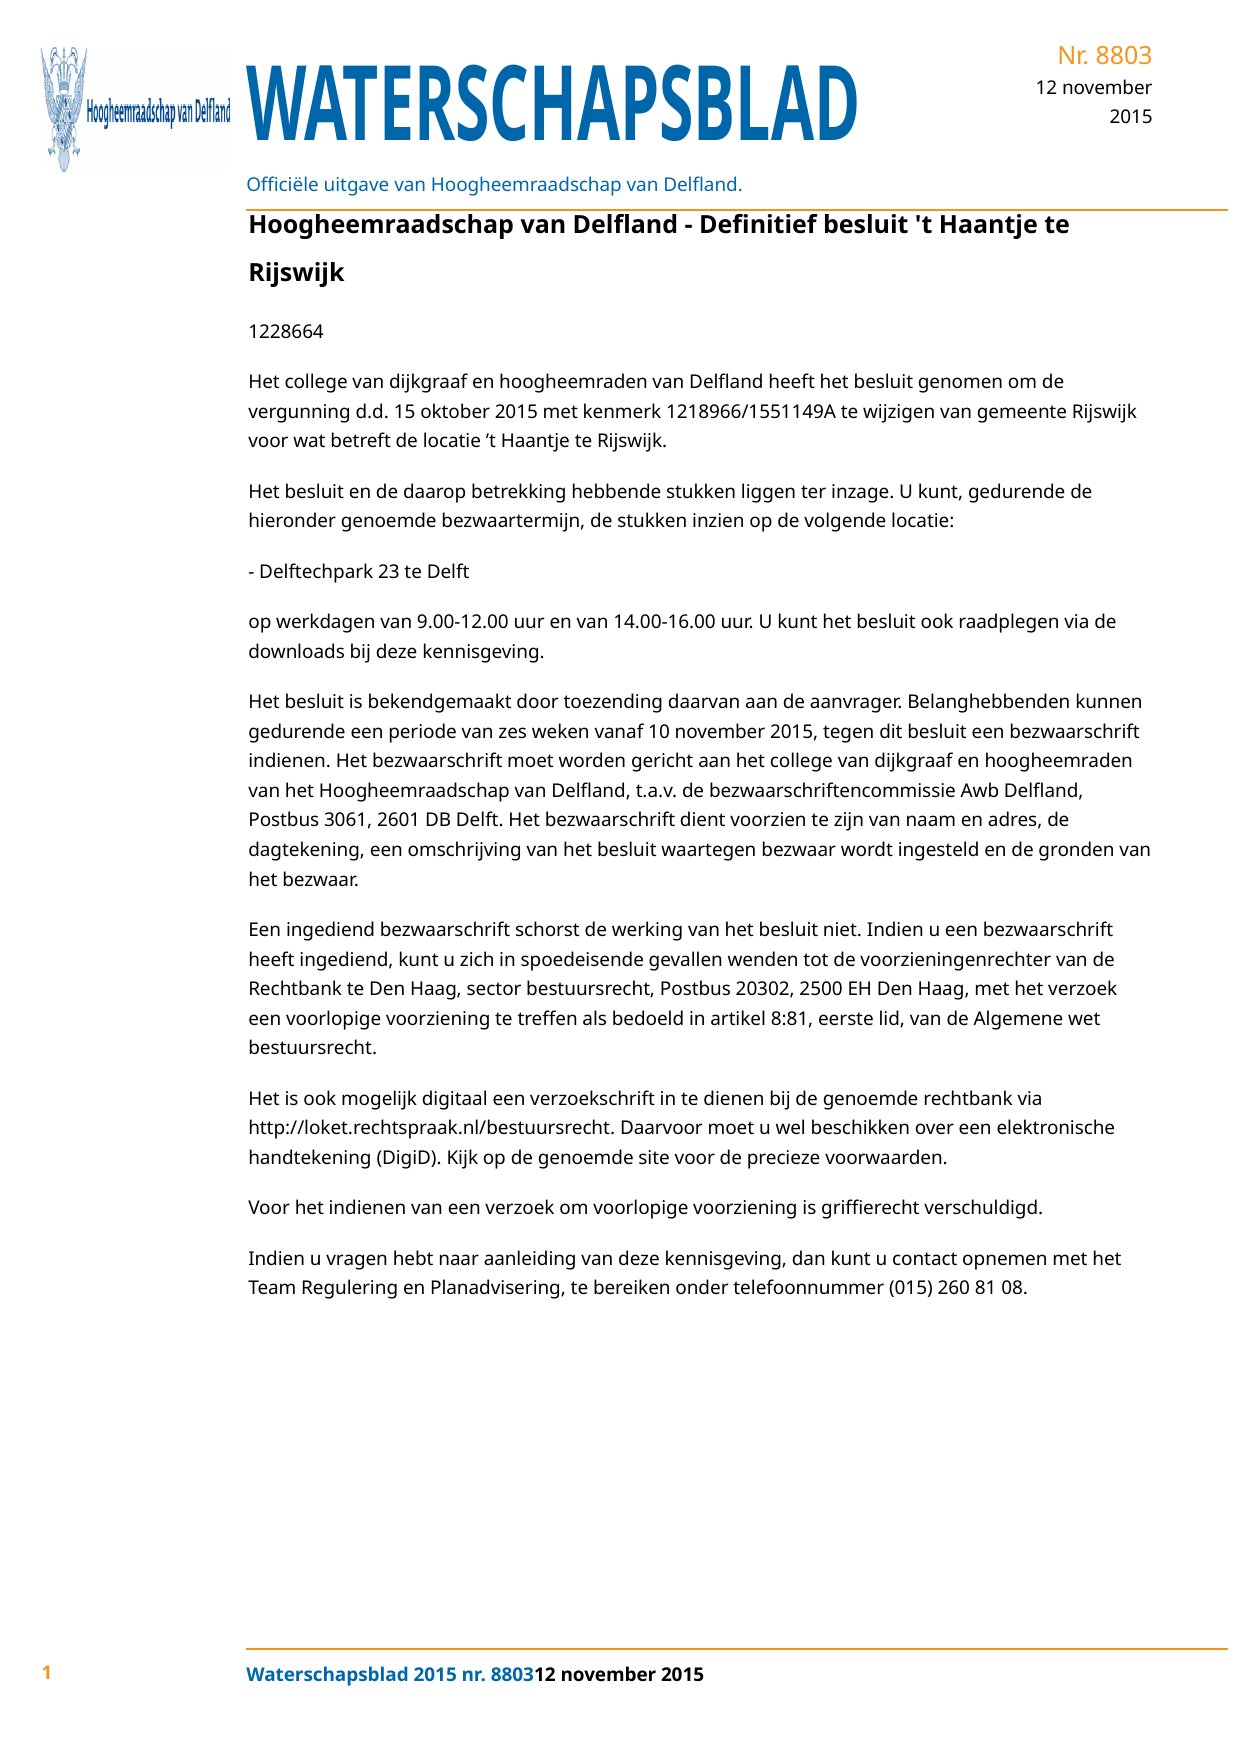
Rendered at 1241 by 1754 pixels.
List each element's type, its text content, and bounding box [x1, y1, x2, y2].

text Indien u vragen hebt naar aanleiding van deze kennisgeving, dan kunt u contact opnemen met het Team Regulering en Planadvisering, te bereiken onder telefoonnummer (015) 260 81 08. [248, 1245, 1152, 1300]
text Het besluit en de daarop betrekking hebbende stukken liggen ter inzage. U kunt, gedurende de hieronder genoemde bezwaartermijn, de stukken inzien op de volgende locatie: [248, 478, 1152, 533]
text Een ingediend bezwaarschrift schorst de werking van het besluit niet. Indien u een bezwaarschrift heeft ingediend, kunt u zich in spoedeisende gevallen wenden tot de voorzieningenrechter van de Rechtbank te Den Haag, sector bestuursrecht, Postbus 20302, 2500 EH Den Haag, met het verzoek een voorlopige voorziening te treffen als bedoeld in artikel 8:81, eerste lid, van de Algemene wet bestuursrecht. [248, 916, 1152, 1060]
text 1228664 [248, 318, 1152, 344]
text Het besluit is bekendgemaakt door toezending daarvan aan de aanvrager. Belanghebbenden kunnen gedurende een periode van zes weken vanaf 10 november 2015, tegen dit besluit een bezwaarschrift indienen. Het bezwaarschrift moet worden gericht aan het college van dijkgraaf en hoogheemraden van het Hoogheemraadschap van Delfland, t.a.v. de bezwaarschriftencommissie Awb Delfland, Postbus 3061, 2601 DB Delft. Het bezwaarschrift dient voorzien te zijn van naam en adres, de dagtekening, een omschrijving van het besluit waartegen bezwaar wordt ingesteld en de gronden van het bezwaar. [248, 688, 1152, 892]
text Het is ook mogelijk digitaal een verzoekschrift in te dienen bij de genoemde rechtbank via http://loket.rechtspraak.nl/bestuursrecht. Daarvoor moet u wel beschikken over een elektronische handtekening (DigiD). Kijk op de genoemde site voor de precieze voorwaarden. [248, 1085, 1152, 1170]
text op werkdagen van 9.00-12.00 uur en van 14.00-16.00 uur. U kunt het besluit ook raadplegen via de downloads bij deze kennisgeving. [248, 608, 1152, 664]
text Het college van dijkgraaf en hoogheemraden van Delfland heeft het besluit genomen om de vergunning d.d. 15 oktober 2015 met kenmerk 1218966/1551149A te wijzigen van gemeente Rijswijk voor wat betreft de locatie ’t Haantje te Rijswijk. [248, 368, 1152, 453]
text - Delftechpark 23 te Delft [248, 558, 1152, 584]
text Hoogheemraadschap van Delfland - Definitief besluit 't Haantje te Rijswijk [248, 211, 1152, 288]
picture [41, 47, 231, 172]
text Voor het indienen van een verzoek om voorlopige voorziening is griffierecht verschuldigd. [248, 1194, 1152, 1220]
